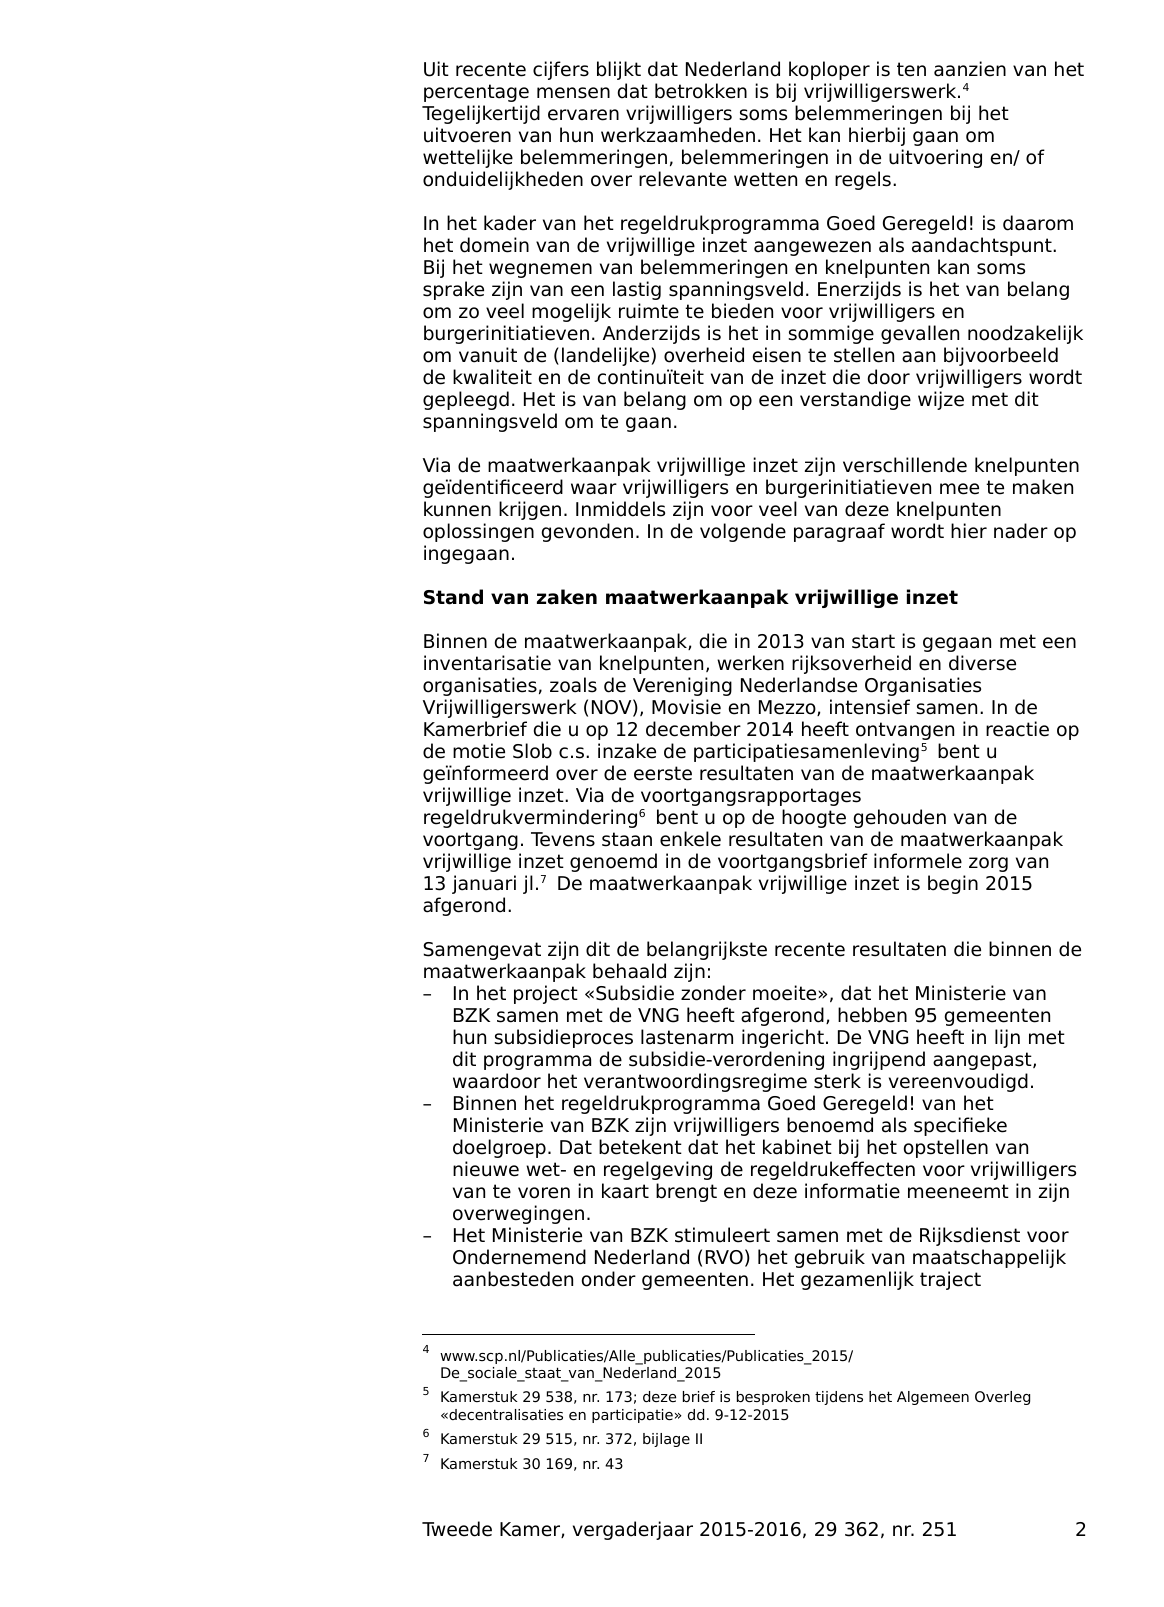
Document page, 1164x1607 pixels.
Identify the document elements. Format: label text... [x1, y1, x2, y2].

text Kamerstuk 30 169, nr. 43 [422, 1452, 1087, 1474]
text www.scp.nl/Publicaties/Alle_publicaties/Publicaties_2015/De_sociale_staat_van_Nederland_2015 [422, 1343, 1087, 1382]
text Binnen de maatwerkaanpak, die in 2013 van start is gegaan met een inventarisatie van knelpunten, werken rijksoverheid en diverse organisaties, zoals de Vereniging Nederlandse Organisaties Vrijwilligerswerk (NOV), Movisie en Mezzo, intensief samen. In de Kamerbrief die u op 12 december 2014 heeft ontvangen in reactie op de motie Slob c.s. inzake de participatiesamenleving bent u geïnformeerd over de eerste resultaten van de maatwerkaanpak vrijwillige inzet. Via de voortgangsrapportages regeldrukvermindering bent u op de hoogte gehouden van de voortgang. Tevens staan enkele resultaten van de maatwerkaanpak vrijwillige inzet genoemd in de voortgangsbrief informele zorg van 13 januari jl. De maatwerkaanpak vrijwillige inzet is begin 2015 afgerond. [422, 631, 1087, 917]
text Samengevat zijn dit de belangrijkste recente resultaten die binnen de maatwerkaanpak behaald zijn: [422, 939, 1087, 983]
text Uit recente cijfers blijkt dat Nederland koploper is ten aanzien van het percentage mensen dat betrokken is bij vrijwilligerswerk. Tegelijkertijd ervaren vrijwilligers soms belemmeringen bij het uitvoeren van hun werkzaamheden. Het kan hierbij gaan om wettelijke belemmeringen, belemmeringen in de uitvoering en/ of onduidelijkheden over relevante wetten en regels. [422, 59, 1087, 191]
text – Binnen het regeldrukprogramma Goed Geregeld! van het Ministerie van BZK zijn vrijwilligers benoemd als specifieke doelgroep. Dat betekent dat het kabinet bij het opstellen van nieuwe wet- en regelgeving de regeldrukeffecten voor vrijwilligers van te voren in kaart brengt en deze informatie meeneemt in zijn overwegingen. [422, 1093, 1087, 1225]
text Via de maatwerkaanpak vrijwillige inzet zijn verschillende knelpunten geïdentificeerd waar vrijwilligers en burgerinitiatieven mee te maken kunnen krijgen. Inmiddels zijn voor veel van deze knelpunten oplossingen gevonden. In de volgende paragraaf wordt hier nader op ingegaan. [422, 455, 1087, 565]
text Kamerstuk 29 515, nr. 372, bijlage II [422, 1427, 1087, 1449]
subtitle Stand van zaken maatwerkaanpak vrijwillige inzet [422, 587, 1087, 609]
text Kamerstuk 29 538, nr. 173; deze brief is besproken tijdens het Algemeen Overleg «decentralisaties en participatie» dd. 9-12-2015 [422, 1385, 1087, 1424]
text – In het project «Subsidie zonder moeite», dat het Ministerie van BZK samen met de VNG heeft afgerond, hebben 95 gemeenten hun subsidieproces lastenarm ingericht. De VNG heeft in lijn met dit programma de subsidie-verordening ingrijpend aangepast, waardoor het verantwoordingsregime sterk is vereenvoudigd. [422, 983, 1087, 1093]
text – Het Ministerie van BZK stimuleert samen met de Rijksdienst voor Ondernemend Nederland (RVO) het gebruik van maatschappelijk aanbesteden onder gemeenten. Het gezamenlijk traject [422, 1225, 1087, 1291]
text In het kader van het regeldrukprogramma Goed Geregeld! is daarom het domein van de vrijwillige inzet aangewezen als aandachtspunt. Bij het wegnemen van belemmeringen en knelpunten kan soms sprake zijn van een lastig spanningsveld. Enerzijds is het van belang om zo veel mogelijk ruimte te bieden voor vrijwilligers en burgerinitiatieven. Anderzijds is het in sommige gevallen noodzakelijk om vanuit de (landelijke) overheid eisen te stellen aan bijvoorbeeld de kwaliteit en de continuïteit van de inzet die door vrijwilligers wordt gepleegd. Het is van belang om op een verstandige wijze met dit spanningsveld om te gaan. [422, 213, 1087, 433]
